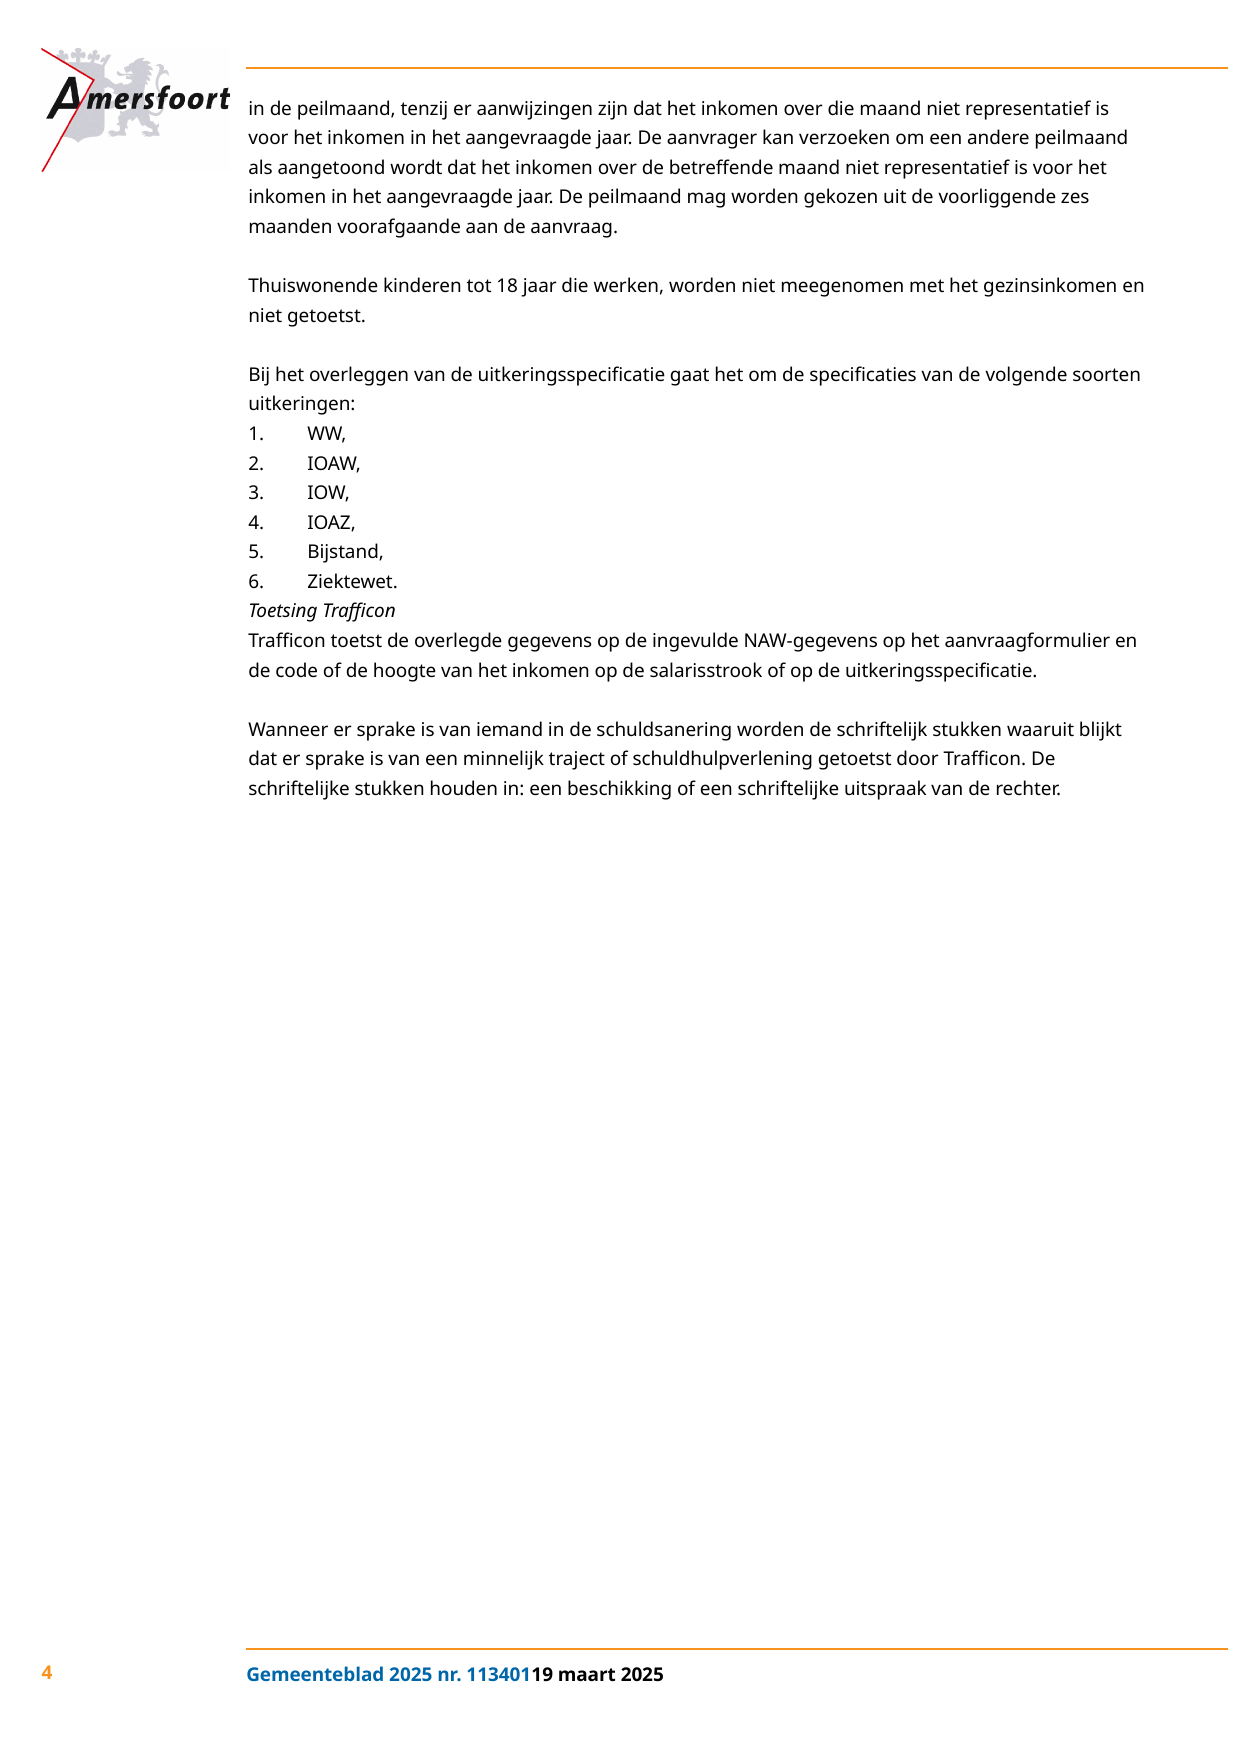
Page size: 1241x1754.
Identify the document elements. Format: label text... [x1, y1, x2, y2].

list IOAZ, [248, 509, 1152, 535]
list Ziektewet. [248, 568, 1152, 594]
list IOAW, [248, 450, 1152, 476]
list Bijstand, [248, 538, 1152, 564]
text Thuiswonende kinderen tot 18 jaar die werken, worden niet meegenomen met het gezinsinkomen en niet getoetst. [248, 272, 1152, 328]
text Wanneer er sprake is van iemand in de schuldsanering worden de schriftelijk stukken waaruit blijkt dat er sprake is van een minnelijk traject of schuldhulpverlening getoetst door Trafficon. De schriftelijke stukken houden in: een beschikking of een schriftelijke uitspraak van de rechter. [248, 716, 1152, 801]
list WW, [248, 420, 1152, 446]
picture [41, 47, 231, 172]
text Toetsing Trafficon [248, 598, 1152, 623]
text Bij het overleggen van de uitkeringsspecificatie gaat het om de specificaties van de volgende soorten uitkeringen: [248, 361, 1152, 416]
list IOW, [248, 479, 1152, 505]
text Trafficon toetst de overlegde gegevens op de ingevulde NAW-gegevens op het aanvraagformulier en de code of de hoogte van het inkomen op de salarisstrook of op de uitkeringsspecificatie. [248, 627, 1152, 683]
text in de peilmaand, tenzij er aanwijzingen zijn dat het inkomen over die maand niet representatief is voor het inkomen in het aangevraagde jaar. De aanvrager kan verzoeken om een andere peilmaand als aangetoond wordt dat het inkomen over de betreffende maand niet representatief is voor het inkomen in het aangevraagde jaar. De peilmaand mag worden gekozen uit de voorliggende zes maanden voorafgaande aan de aanvraag. [248, 95, 1152, 239]
